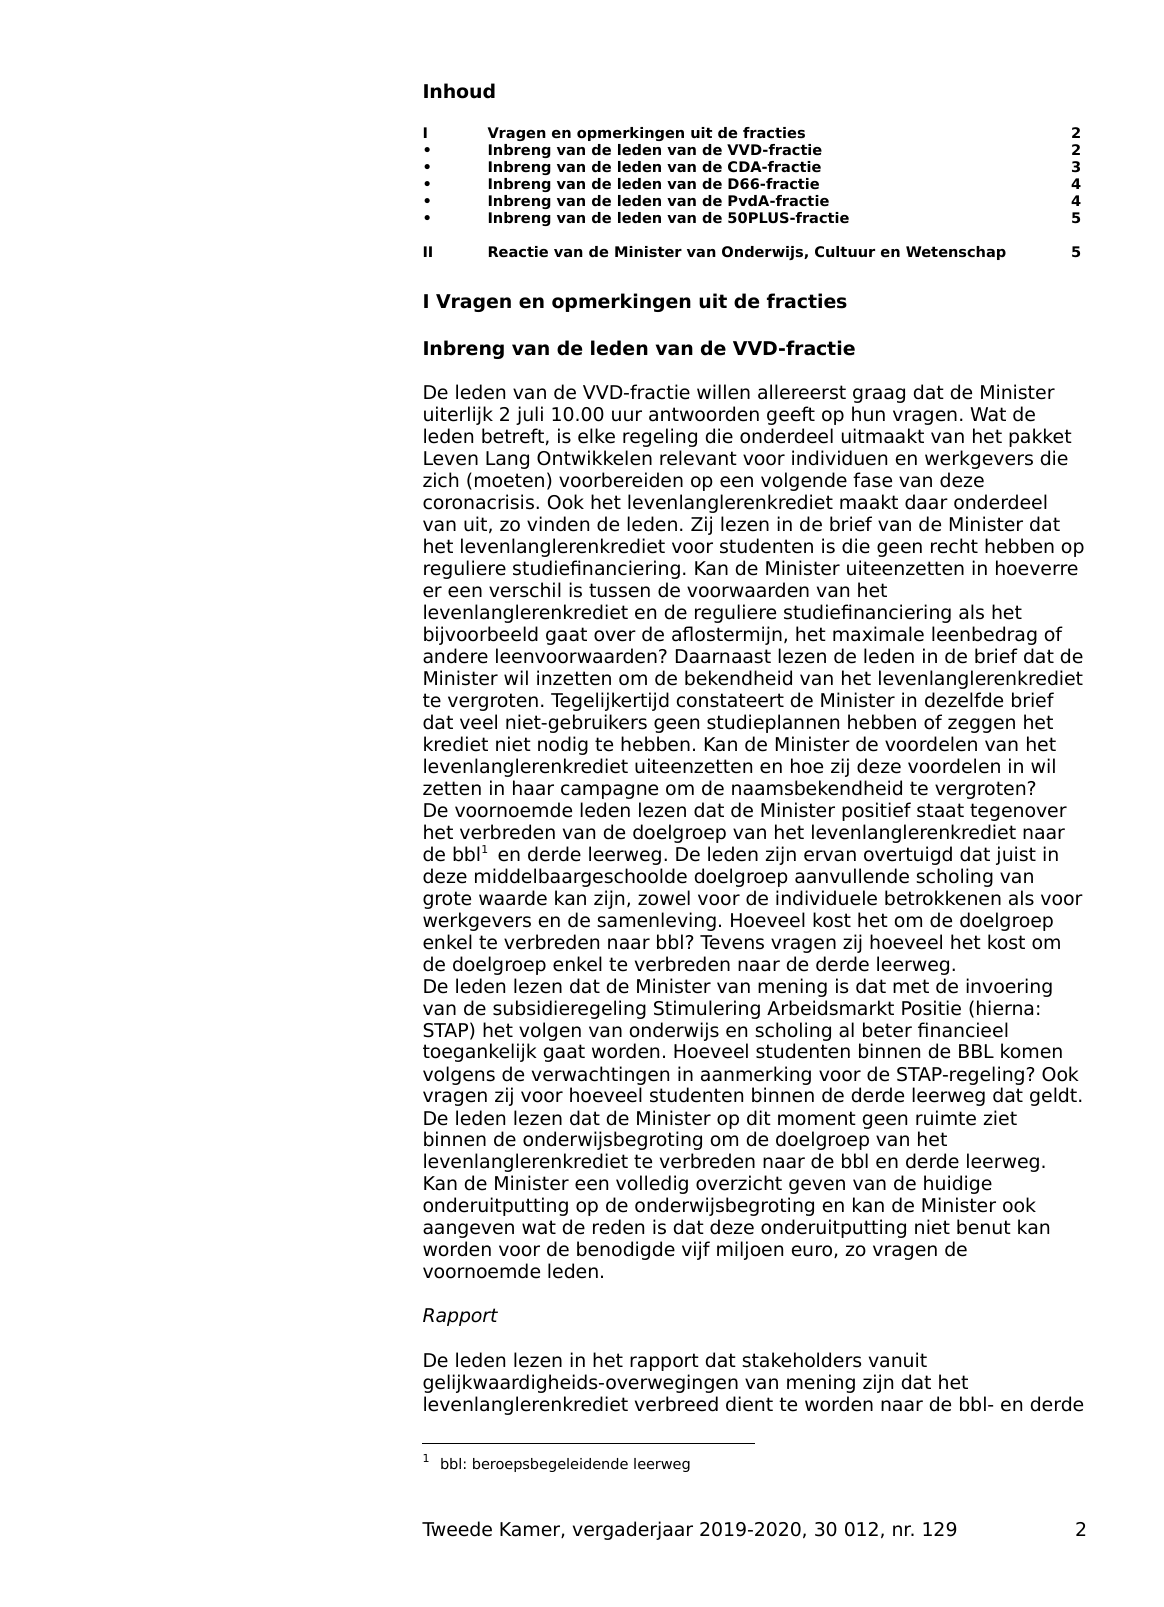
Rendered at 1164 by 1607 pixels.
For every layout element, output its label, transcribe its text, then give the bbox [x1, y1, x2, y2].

text De leden lezen dat de Minister op dit moment geen ruimte ziet binnen de onderwijsbegroting om de doelgroep van het levenlanglerenkrediet te verbreden naar de bbl en derde leerweg. Kan de Minister een volledig overzicht geven van de huidige onderuitputting op de onderwijsbegroting en kan de Minister ook aangeven wat de reden is dat deze onderuitputting niet benut kan worden voor de benodigde vijf miljoen euro, zo vragen de voornoemde leden. [422, 1107, 1087, 1283]
text De leden lezen in het rapport dat stakeholders vanuit gelijkwaardigheids-overwegingen van mening zijn dat het levenlanglerenkrediet verbreed dient te worden naar de bbl- en derde [422, 1349, 1087, 1416]
table_cell 2 [1013, 142, 1087, 159]
table_cell • [422, 142, 481, 159]
table_cell 5 [1013, 244, 1087, 261]
text bbl: beroepsbegeleidende leerweg [422, 1452, 1087, 1474]
table_cell Inbreng van de leden van de PvdA-fractie [481, 193, 1013, 210]
subtitle Rapport [422, 1305, 1087, 1327]
subtitle I Vragen en opmerkingen uit de fracties [422, 291, 1087, 313]
table_header Vragen en opmerkingen uit de fracties [481, 125, 1013, 142]
table_cell [422, 227, 481, 244]
table_cell 5 [1013, 210, 1087, 227]
table_cell 4 [1013, 193, 1087, 210]
table_cell 3 [1013, 159, 1087, 176]
table_cell • [422, 193, 481, 210]
table_cell Inbreng van de leden van de VVD-fractie [481, 142, 1013, 159]
table_cell II [422, 244, 481, 261]
table_cell Reactie van de Minister van Onderwijs, Cultuur en Wetenschap [481, 244, 1013, 261]
table_header I [422, 125, 481, 142]
subtitle Inbreng van de leden van de VVD-fractie [422, 338, 1087, 360]
table_cell Inbreng van de leden van de D66-fractie [481, 176, 1013, 193]
subtitle Inhoud [422, 81, 1087, 103]
table_cell Inbreng van de leden van de 50PLUS-fractie [481, 210, 1013, 227]
table_cell • [422, 176, 481, 193]
table_cell [481, 227, 1013, 244]
table_cell • [422, 159, 481, 176]
text De leden van de VVD-fractie willen allereerst graag dat de Minister uiterlijk 2 juli 10.00 uur antwoorden geeft op hun vragen. Wat de leden betreft, is elke regeling die onderdeel uitmaakt van het pakket Leven Lang Ontwikkelen relevant voor individuen en werkgevers die zich (moeten) voorbereiden op een volgende fase van deze coronacrisis. Ook het levenlanglerenkrediet maakt daar onderdeel van uit, zo vinden de leden. Zij lezen in de brief van de Minister dat het levenlanglerenkrediet voor studenten is die geen recht hebben op reguliere studiefinanciering. Kan de Minister uiteenzetten in hoeverre er een verschil is tussen de voorwaarden van het levenlanglerenkrediet en de reguliere studiefinanciering als het bijvoorbeeld gaat over de aflostermijn, het maximale leenbedrag of andere leenvoorwaarden? Daarnaast lezen de leden in de brief dat de Minister wil inzetten om de bekendheid van het levenlanglerenkrediet te vergroten. Tegelijkertijd constateert de Minister in dezelfde brief dat veel niet-gebruikers geen studieplannen hebben of zeggen het krediet niet nodig te hebben. Kan de Minister de voordelen van het levenlanglerenkrediet uiteenzetten en hoe zij deze voordelen in wil zetten in haar campagne om de naamsbekendheid te vergroten? [422, 382, 1087, 800]
text De leden lezen dat de Minister van mening is dat met de invoering van de subsidieregeling Stimulering Arbeidsmarkt Positie (hierna: STAP) het volgen van onderwijs en scholing al beter financieel toegankelijk gaat worden. Hoeveel studenten binnen de BBL komen volgens de verwachtingen in aanmerking voor de STAP-regeling? Ook vragen zij voor hoeveel studenten binnen de derde leerweg dat geldt. [422, 976, 1087, 1107]
table_cell Inbreng van de leden van de CDA-fractie [481, 159, 1013, 176]
table_header 2 [1013, 125, 1087, 142]
table_cell [1013, 227, 1087, 244]
text De voornoemde leden lezen dat de Minister positief staat tegenover het verbreden van de doelgroep van het levenlanglerenkrediet naar de bbl en derde leerweg. De leden zijn ervan overtuigd dat juist in deze middelbaargeschoolde doelgroep aanvullende scholing van grote waarde kan zijn, zowel voor de individuele betrokkenen als voor werkgevers en de samenleving. Hoeveel kost het om de doelgroep enkel te verbreden naar bbl? Tevens vragen zij hoeveel het kost om de doelgroep enkel te verbreden naar de derde leerweg. [422, 800, 1087, 976]
table_cell • [422, 210, 481, 227]
table_cell 4 [1013, 176, 1087, 193]
